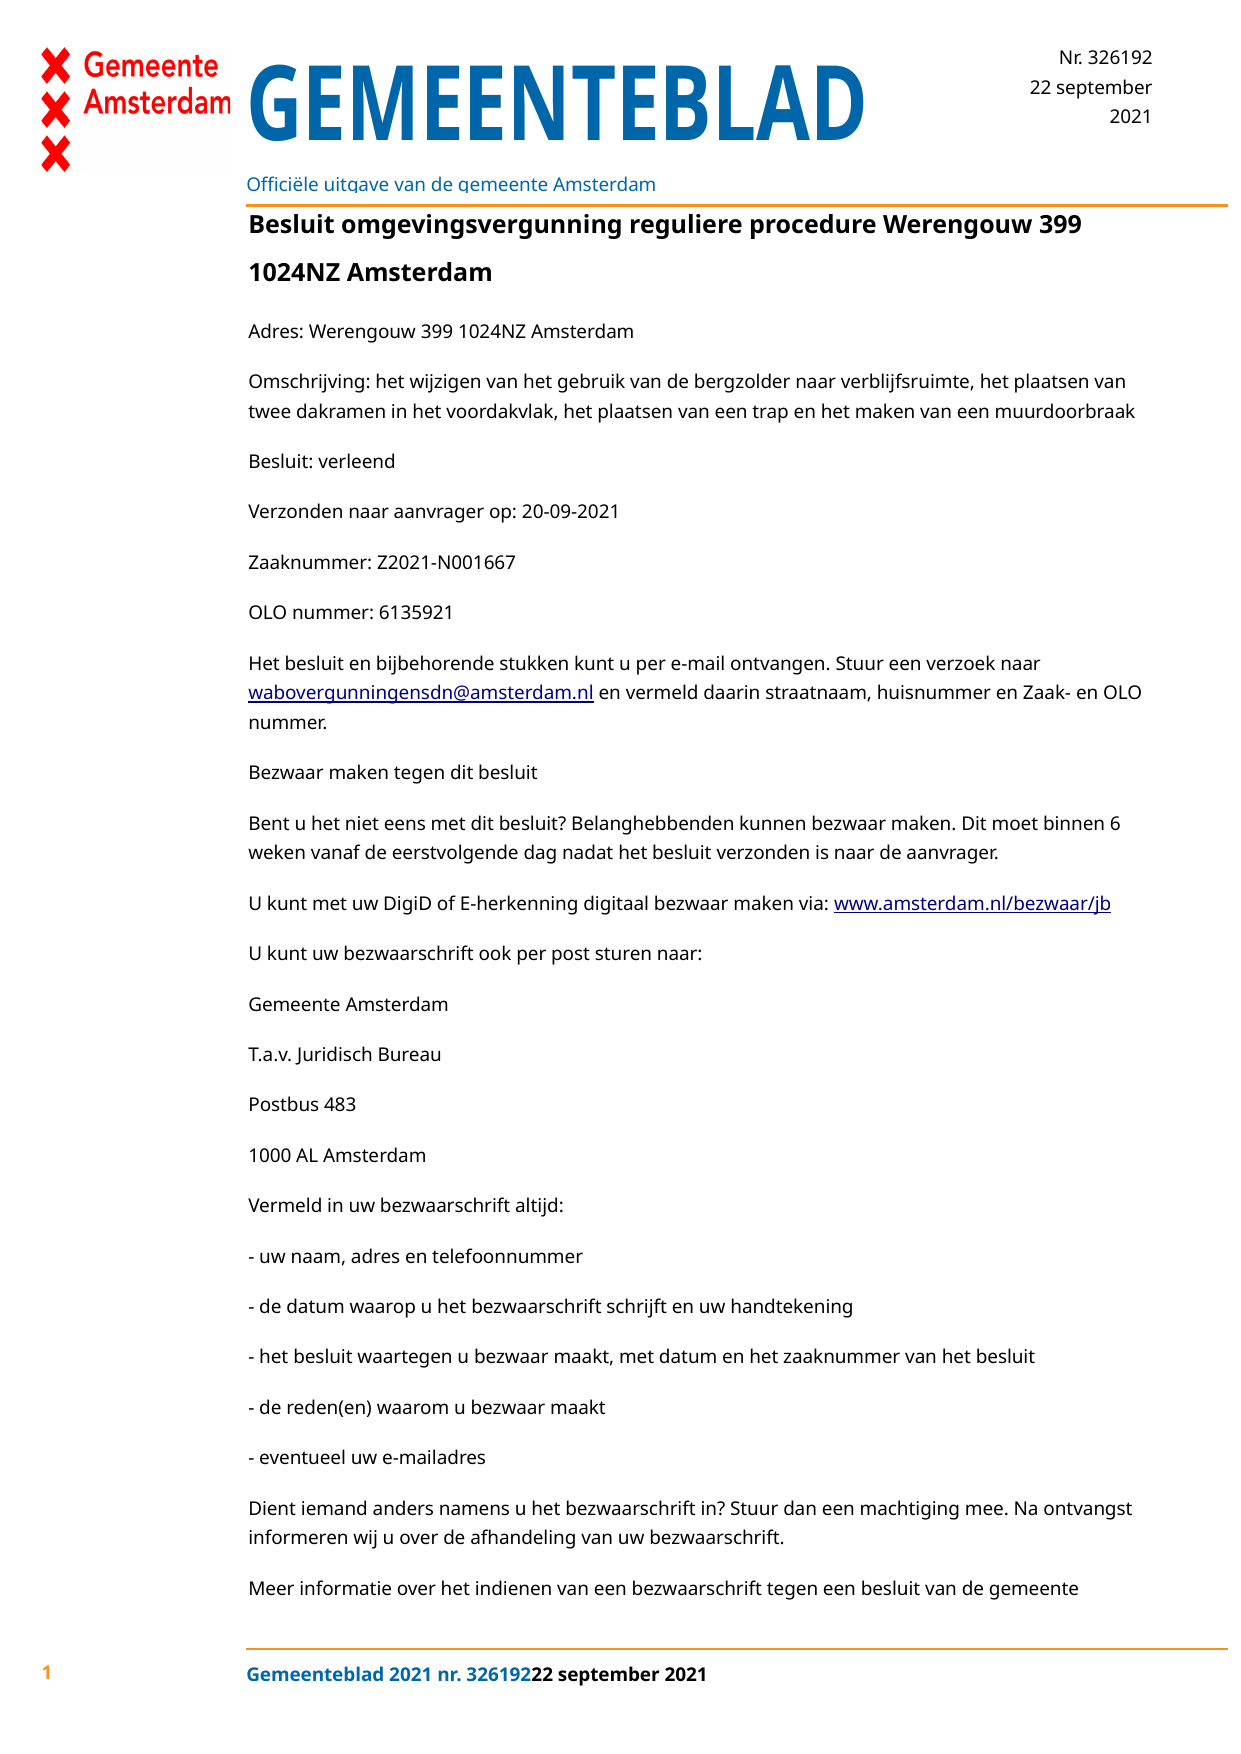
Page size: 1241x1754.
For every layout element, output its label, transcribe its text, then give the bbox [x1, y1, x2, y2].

text Bent u het niet eens met dit besluit? Belanghebbenden kunnen bezwaar maken. Dit moet binnen 6 weken vanaf de eerstvolgende dag nadat het besluit verzonden is naar de aanvrager. [248, 810, 1152, 865]
text U kunt met uw DigiD of E-herkenning digitaal bezwaar maken via: www.amsterdam.nl/bezwaar/jb [248, 890, 1152, 916]
text Postbus 483 [248, 1092, 1152, 1117]
text Besluit: verleend [248, 448, 1152, 474]
text Omschrijving: het wijzigen van het gebruik van de bergzolder naar verblijfsruimte, het plaatsen van twee dakramen in het voordakvlak, het plaatsen van een trap en het maken van een muurdoorbraak [248, 368, 1152, 424]
picture [41, 47, 231, 172]
text U kunt uw bezwaarschrift ook per post sturen naar: [248, 940, 1152, 966]
text Dient iemand anders namens u het bezwaarschrift in? Stuur dan een machtiging mee. Na ontvangst informeren wij u over de afhandeling van uw bezwaarschrift. [248, 1495, 1152, 1550]
text - het besluit waartegen u bezwaar maakt, met datum en het zaaknummer van het besluit [248, 1344, 1152, 1369]
text Zaaknummer: Z2021-N001667 [248, 549, 1152, 575]
text Het besluit en bijbehorende stukken kunt u per e-mail ontvangen. Stuur een verzoek naar wabovergunningensdn@amsterdam.nl en vermeld daarin straatnaam, huisnummer en Zaak- en OLO nummer. [248, 650, 1152, 735]
text Gemeente Amsterdam [248, 991, 1152, 1017]
text Meer informatie over het indienen van een bezwaarschrift tegen een besluit van de gemeente [248, 1575, 1152, 1601]
text - de reden(en) waarom u bezwaar maakt [248, 1394, 1152, 1420]
text Vermeld in uw bezwaarschrift altijd: [248, 1192, 1152, 1218]
text Besluit omgevingsvergunning reguliere procedure Werengouw 399 1024NZ Amsterdam [248, 207, 1152, 288]
text Adres: Werengouw 399 1024NZ Amsterdam [248, 318, 1152, 344]
text Verzonden naar aanvrager op: 20-09-2021 [248, 499, 1152, 524]
text 1000 AL Amsterdam [248, 1142, 1152, 1168]
text OLO nummer: 6135921 [248, 599, 1152, 625]
text - eventueel uw e-mailadres [248, 1444, 1152, 1470]
text - uw naam, adres en telefoonnummer [248, 1243, 1152, 1269]
text T.a.v. Juridisch Bureau [248, 1041, 1152, 1067]
text Bezwaar maken tegen dit besluit [248, 759, 1152, 785]
text - de datum waarop u het bezwaarschrift schrijft en uw handtekening [248, 1293, 1152, 1319]
